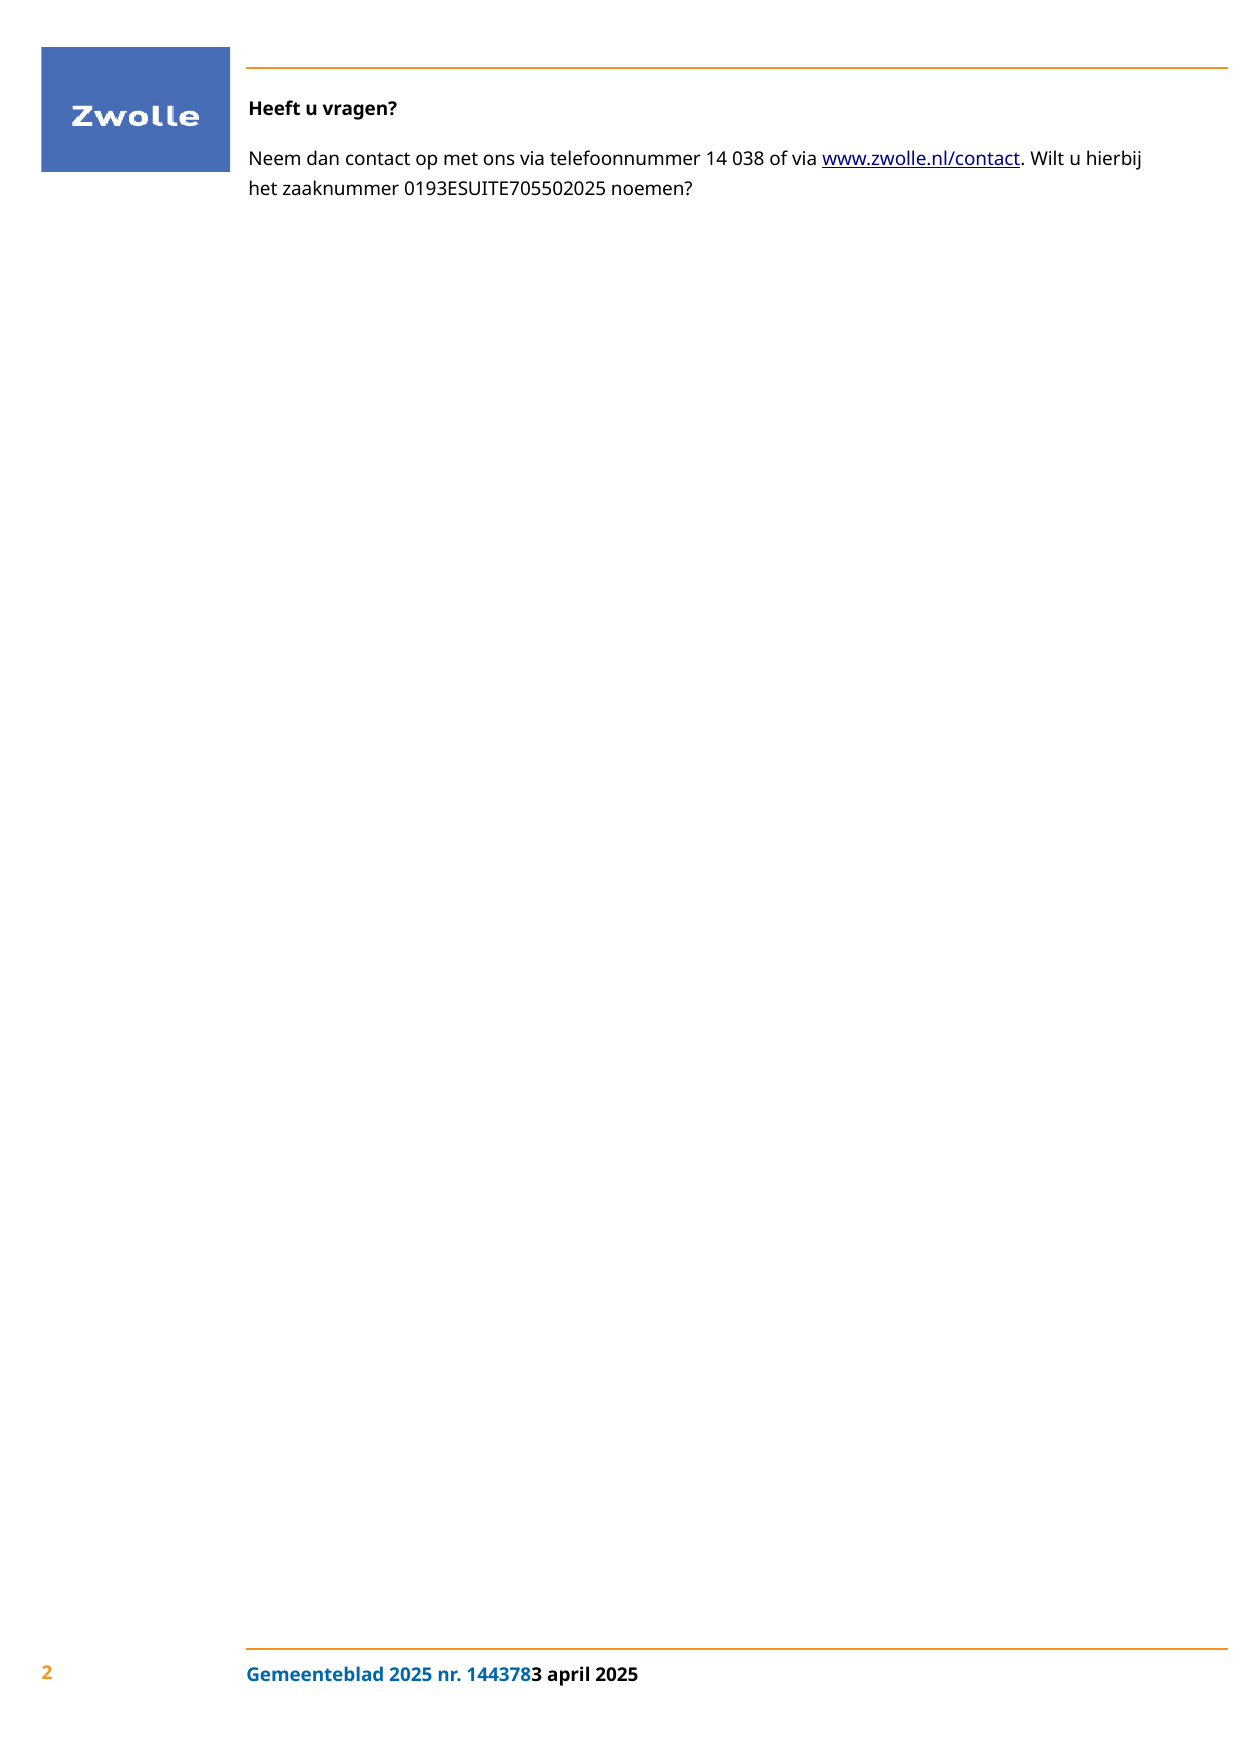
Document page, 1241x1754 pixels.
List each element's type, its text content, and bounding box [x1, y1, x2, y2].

text Neem dan contact op met ons via telefoonnummer 14 038 of via www.zwolle.nl/contact. Wilt u hierbij het zaaknummer 0193ESUITE705502025 noemen? [248, 145, 1152, 201]
text Heeft u vragen? [248, 95, 1152, 121]
picture [41, 47, 231, 172]
